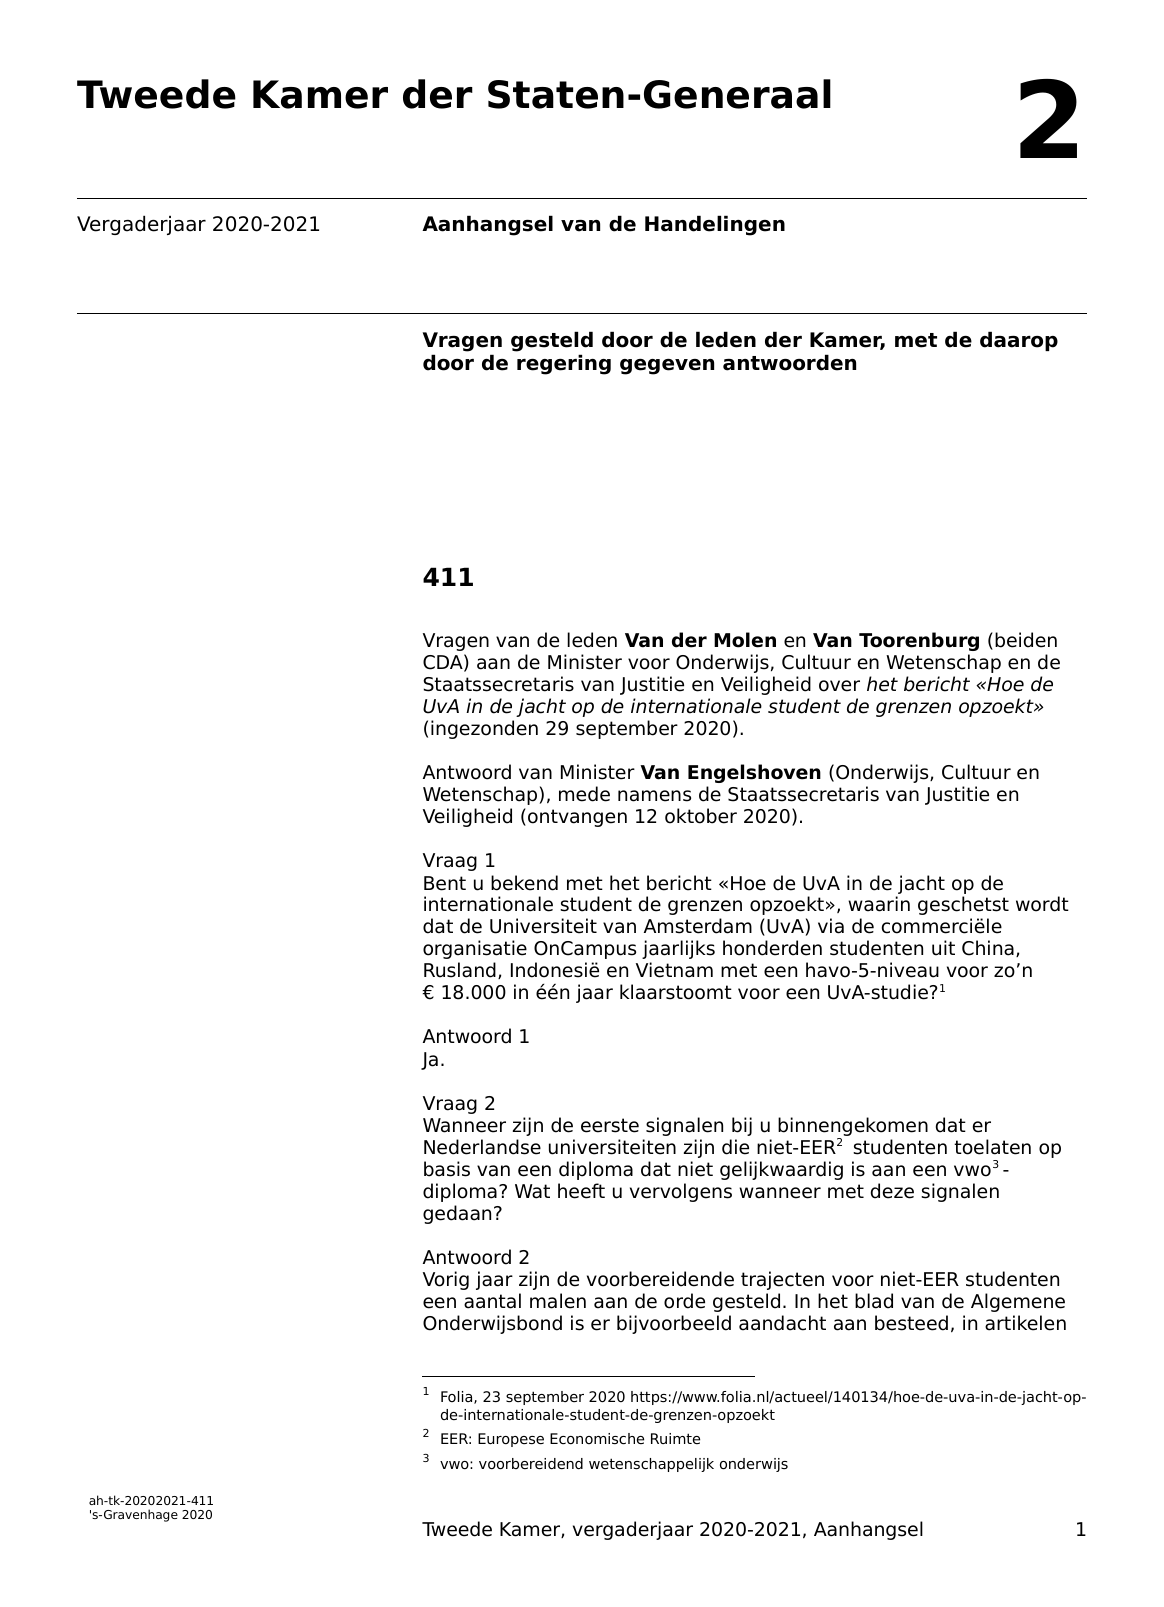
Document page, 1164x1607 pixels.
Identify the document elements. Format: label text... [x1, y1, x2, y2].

text Vorig jaar zijn de voorbereidende trajecten voor niet-EER studenten een aantal malen aan de orde gesteld. In het blad van de Algemene Onderwijsbond is er bijvoorbeeld aandacht aan besteed, in artikelen [422, 1269, 1087, 1334]
text Ja. [422, 1048, 1087, 1070]
table_cell [77, 314, 422, 375]
table_cell Vergaderjaar 2020-2021 [77, 199, 422, 313]
text Antwoord 2 [422, 1247, 1087, 1269]
table_header 2 [886, 59, 1087, 198]
text Bent u bekend met het bericht «Hoe de UvA in de jacht op de internationale student de grenzen opzoekt», waarin geschetst wordt dat de Universiteit van Amsterdam (UvA) via de commerciële organisatie OnCampus jaarlijks honderden studenten uit China, Rusland, Indonesië en Vietnam met een havo-5-niveau voor zo’n € 18.000 in één jaar klaarstoomt voor een UvA-studie? [422, 872, 1087, 1004]
text vwo: voorbereidend wetenschappelijk onderwijs [422, 1452, 1087, 1474]
table_cell Vragen gesteld door de leden der Kamer, met de daarop door de regering gegeven antwoorden [422, 314, 1087, 375]
table_header Tweede Kamer der Staten-Generaal [77, 59, 886, 198]
text Wanneer zijn de eerste signalen bij u binnengekomen dat er Nederlandse universiteiten zijn die niet-EER studenten toelaten op basis van een diploma dat niet gelijkwaardig is aan een vwo-diploma? Wat heeft u vervolgens wanneer met deze signalen gedaan? [422, 1114, 1087, 1224]
text ah-tk-20202021-411 [88, 1494, 323, 1508]
text Antwoord 1 [422, 1026, 1087, 1048]
text EER: Europese Economische Ruimte [422, 1427, 1087, 1449]
text 's-Gravenhage 2020 [88, 1508, 323, 1522]
text Vraag 2 [422, 1093, 1087, 1114]
text 411 [422, 563, 1087, 592]
table_cell Aanhangsel van de Handelingen [422, 199, 1087, 313]
text Folia, 23 september 2020 https://www.folia.nl/actueel/140134/hoe-de-uva-in-de-jacht-op-de-internationale-student-de-grenzen-opzoekt [422, 1385, 1087, 1424]
text Vraag 1 [422, 850, 1087, 872]
text Antwoord van Minister Van Engelshoven (Onderwijs, Cultuur en Wetenschap), mede namens de Staatssecretaris van Justitie en Veiligheid (ontvangen 12 oktober 2020). [422, 762, 1087, 828]
text Vragen van de leden Van der Molen en Van Toorenburg (beiden CDA) aan de Minister voor Onderwijs, Cultuur en Wetenschap en de Staatssecretaris van Justitie en Veiligheid over het bericht «Hoe de UvA in de jacht op de internationale student de grenzen opzoekt» (ingezonden 29 september 2020). [422, 630, 1087, 740]
